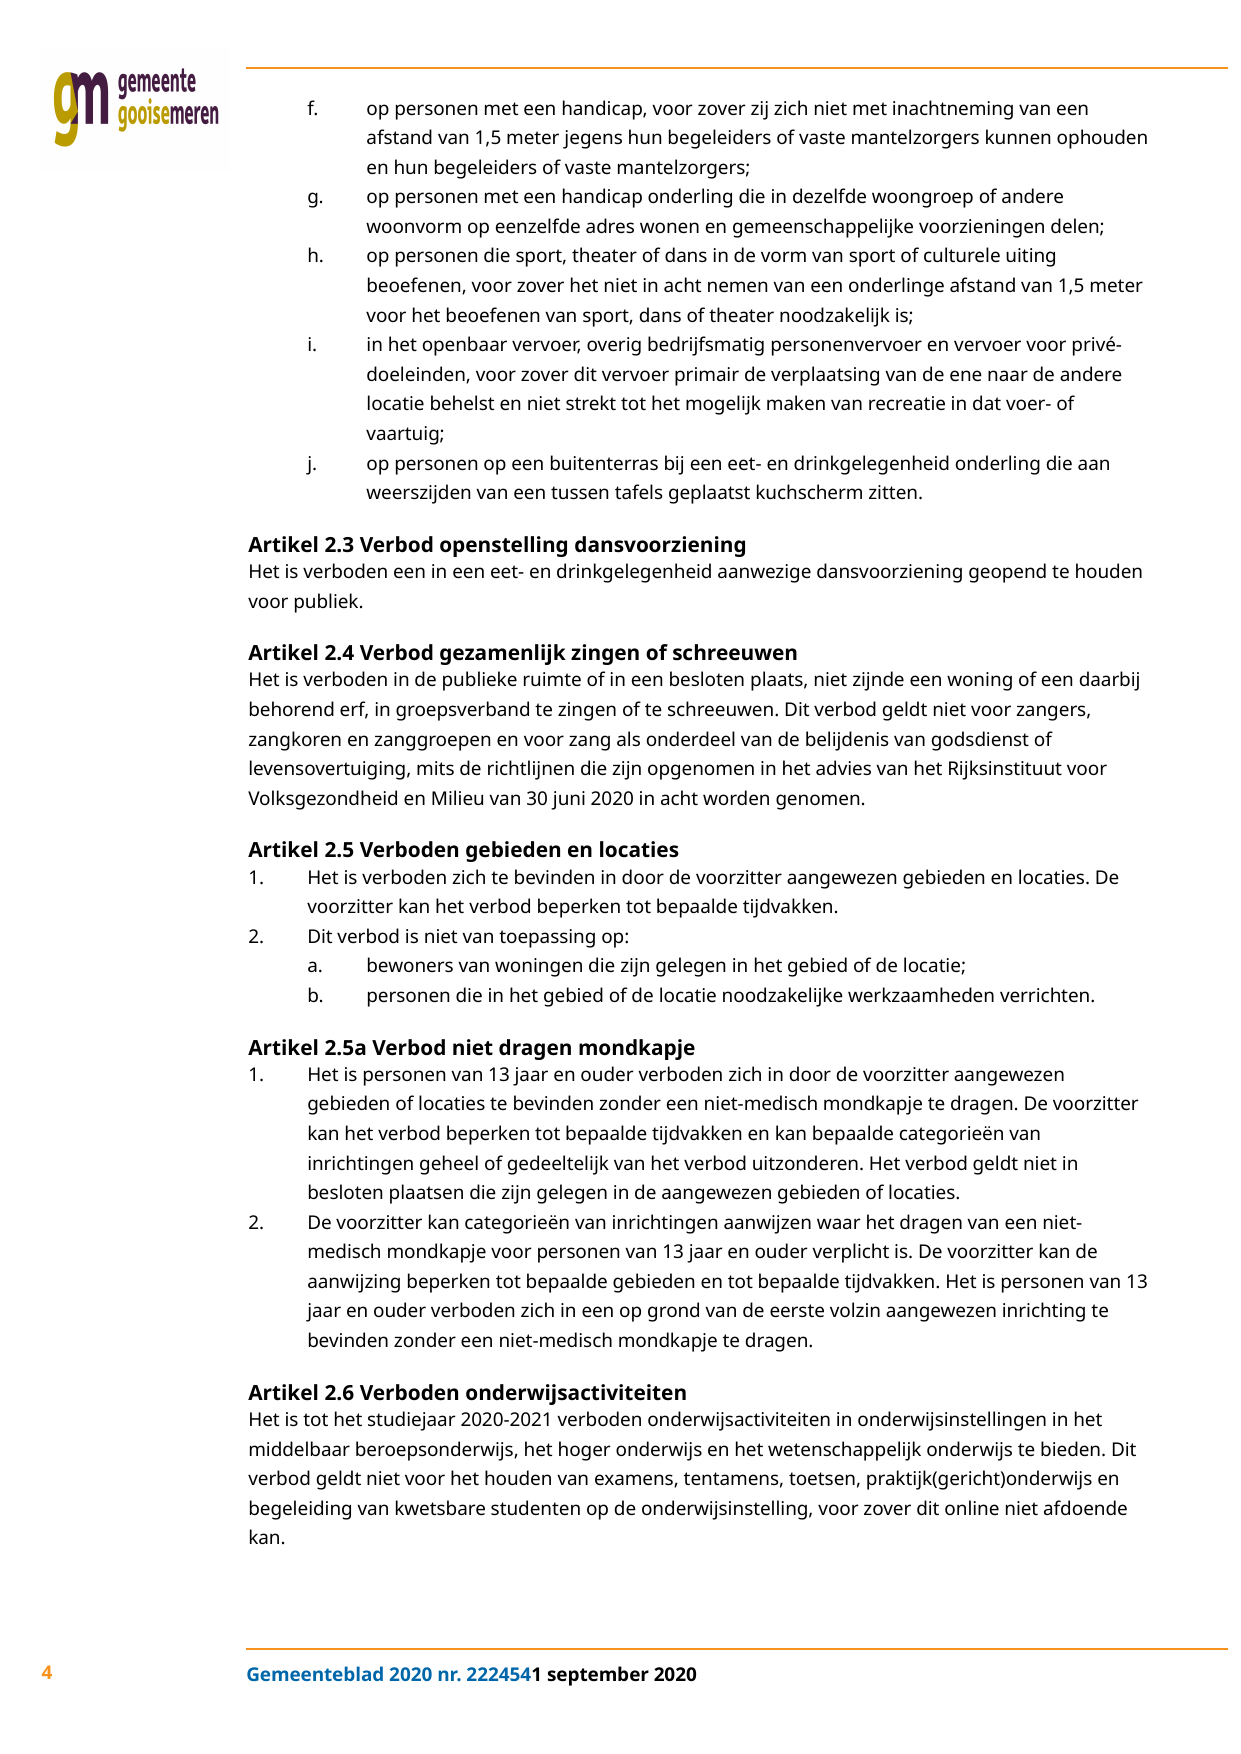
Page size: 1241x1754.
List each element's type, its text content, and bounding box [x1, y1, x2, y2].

text Het is tot het studiejaar 2020-2021 verboden onderwijsactiviteiten in onderwijsinstellingen in het middelbaar beroepsonderwijs, het hoger onderwijs en het wetenschappelijk onderwijs te bieden. Dit verbod geldt niet voor het houden van examens, tentamens, toetsen, praktijk(gericht)onderwijs en begeleiding van kwetsbare studenten op de onderwijsinstelling, voor zover dit online niet afdoende kan. [248, 1406, 1152, 1550]
list in het openbaar vervoer, overig bedrijfsmatig personenvervoer en vervoer voor privé-doeleinden, voor zover dit vervoer primair de verplaatsing van de ene naar de andere locatie behelst en niet strekt tot het mogelijk maken van recreatie in dat voer- of vaartuig; [307, 331, 1152, 446]
list op personen op een buitenterras bij een eet- en drinkgelegenheid onderling die aan weerszijden van een tussen tafels geplaatst kuchscherm zitten. [307, 450, 1152, 505]
text Artikel 2.5 Verboden gebieden en locaties [248, 835, 1152, 864]
list Het is verboden zich te bevinden in door de voorzitter aangewezen gebieden en locaties. De voorzitter kan het verbod beperken tot bepaalde tijdvakken. [248, 864, 1152, 919]
list De voorzitter kan categorieën van inrichtingen aanwijzen waar het dragen van een niet-medisch mondkapje voor personen van 13 jaar en ouder verplicht is. De voorzitter kan de aanwijzing beperken tot bepaalde gebieden en tot bepaalde tijdvakken. Het is personen van 13 jaar en ouder verboden zich in een op grond van de eerste volzin aangewezen inrichting te bevinden zonder een niet-medisch mondkapje te dragen. [248, 1209, 1152, 1353]
list op personen met een handicap onderling die in dezelfde woongroep of andere woonvorm op eenzelfde adres wonen en gemeenschappelijke voorzieningen delen; [307, 183, 1152, 239]
list Het is personen van 13 jaar en ouder verboden zich in door de voorzitter aangewezen gebieden of locaties te bevinden zonder een niet-medisch mondkapje te dragen. De voorzitter kan het verbod beperken tot bepaalde tijdvakken en kan bepaalde categorieën van inrichtingen geheel of gedeeltelijk van het verbod uitzonderen. Het verbod geldt niet in besloten plaatsen die zijn gelegen in de aangewezen gebieden of locaties. [248, 1061, 1152, 1205]
text Het is verboden in de publieke ruimte of in een besloten plaats, niet zijnde een woning of een daarbij behorend erf, in groepsverband te zingen of te schreeuwen. Dit verbod geldt niet voor zangers, zangkoren en zanggroepen en voor zang als onderdeel van de belijdenis van godsdienst of levensovertuiging, mits de richtlijnen die zijn opgenomen in het advies van het Rijksinstituut voor Volksgezondheid en Milieu van 30 juni 2020 in acht worden genomen. [248, 667, 1152, 811]
list bewoners van woningen die zijn gelegen in het gebied of de locatie; [307, 953, 1152, 978]
list personen die in het gebied of de locatie noodzakelijke werkzaamheden verrichten. [307, 982, 1152, 1008]
list op personen die sport, theater of dans in de vorm van sport of culturele uiting beoefenen, voor zover het niet in acht nemen van een onderlinge afstand van 1,5 meter voor het beoefenen van sport, dans of theater noodzakelijk is; [307, 243, 1152, 328]
list Dit verbod is niet van toepassing op: [248, 923, 1152, 949]
text Artikel 2.3 Verbod openstelling dansvoorziening [248, 530, 1152, 558]
picture [41, 47, 231, 172]
text Het is verboden een in een eet- en drinkgelegenheid aanwezige dansvoorziening geopend te houden voor publiek. [248, 558, 1152, 613]
text Artikel 2.5a Verbod niet dragen mondkapje [248, 1033, 1152, 1061]
list op personen met een handicap, voor zover zij zich niet met inachtneming van een afstand van 1,5 meter jegens hun begeleiders of vaste mantelzorgers kunnen ophouden en hun begeleiders of vaste mantelzorgers; [307, 95, 1152, 180]
text Artikel 2.4 Verbod gezamenlijk zingen of schreeuwen [248, 638, 1152, 667]
text Artikel 2.6 Verboden onderwijsactiviteiten [248, 1378, 1152, 1406]
